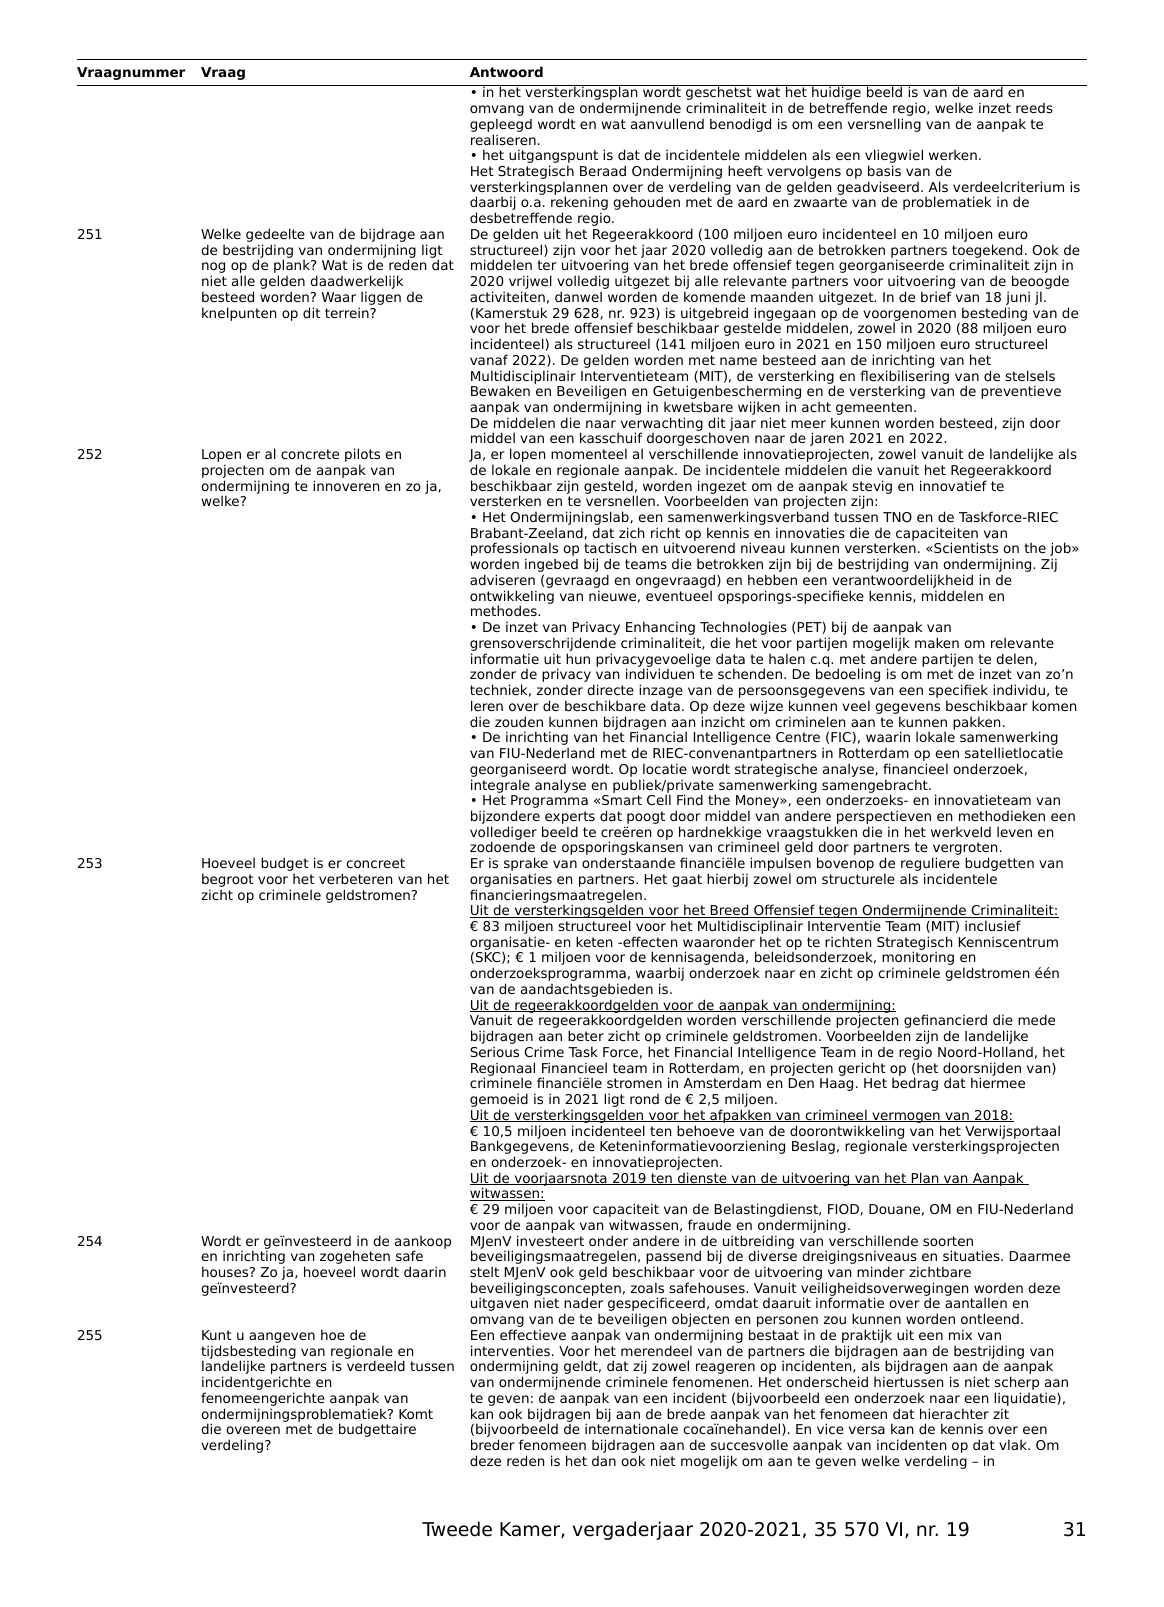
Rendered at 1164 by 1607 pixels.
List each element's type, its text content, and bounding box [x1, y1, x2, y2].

table_cell 254 [77, 1234, 195, 1328]
table_cell Een effectieve aanpak van ondermijning bestaat in de praktijk uit een mix van interventies. Voor het merendeel van de partners die bijdragen aan de bestrijding van ondermijning geldt, dat zij zowel reageren op incidenten, als bijdragen aan de aanpak van ondermijnende criminele fenomenen. Het onderscheid hiertussen is niet scherp aan te geven: de aanpak van een incident (bijvoorbeeld een onderzoek naar een liquidatie), kan ook bijdragen bij aan de brede aanpak van het fenomeen dat hierachter zit (bijvoorbeeld de internationale cocaïnehandel). En vice versa kan de kennis over een breder fenomeen bijdragen aan de succesvolle aanpak van incidenten op dat vlak. Om deze reden is het dan ook niet mogelijk om aan te geven welke verdeling – in [464, 1328, 1087, 1469]
table_cell Kunt u aangeven hoe de tijdsbesteding van regionale en landelijke partners is verdeeld tussen incidentgerichte en fenomeengerichte aanpak van ondermijningsproblematiek? Komt die overeen met de budgettaire verdeling? [195, 1328, 463, 1469]
table_cell Welke gedeelte van de bijdrage aan de bestrijding van ondermijning ligt nog op de plank? Wat is de reden dat niet alle gelden daadwerkelijk besteed worden? Waar liggen de knelpunten op dit terrein? [195, 227, 463, 447]
table_cell 255 [77, 1328, 195, 1469]
table_header Vraagnummer [77, 60, 195, 85]
table_cell Lopen er al concrete pilots en projecten om de aanpak van ondermijning te innoveren en zo ja, welke? [195, 447, 463, 856]
table_cell Hoeveel budget is er concreet begroot voor het verbeteren van het zicht op criminele geldstromen? [195, 856, 463, 1233]
table_cell 253 [77, 856, 195, 1233]
table_cell • in het versterkingsplan wordt geschetst wat het huidige beeld is van de aard en omvang van de ondermijnende criminaliteit in de betreffende regio, welke inzet reeds gepleegd wordt en wat aanvullend benodigd is om een versnelling van de aanpak te realiseren. • het uitgangspunt is dat de incidentele middelen als een vliegwiel werken. Het Strategisch Beraad Ondermijning heeft vervolgens op basis van de versterkingsplannen over de verdeling van de gelden geadviseerd. Als verdeelcriterium is daarbij o.a. rekening gehouden met de aard en zwaarte van de problematiek in de desbetreffende regio. [464, 86, 1087, 227]
table_cell 251 [77, 227, 195, 447]
table_cell Wordt er geïnvesteerd in de aankoop en inrichting van zogeheten safe houses? Zo ja, hoeveel wordt daarin geïnvesteerd? [195, 1234, 463, 1328]
table_header Antwoord [464, 60, 1087, 85]
table_cell MJenV investeert onder andere in de uitbreiding van verschillende soorten beveiligingsmaatregelen, passend bij de diverse dreigingsniveaus en situaties. Daarmee stelt MJenV ook geld beschikbaar voor de uitvoering van minder zichtbare beveiligingsconcepten, zoals safehouses. Vanuit veiligheidsoverwegingen worden deze uitgaven niet nader gespecificeerd, omdat daaruit informatie over de aantallen en omvang van de te beveiligen objecten en personen zou kunnen worden ontleend. [464, 1234, 1087, 1328]
table_cell Er is sprake van onderstaande financiële impulsen bovenop de reguliere budgetten van organisaties en partners. Het gaat hierbij zowel om structurele als incidentele financieringsmaatregelen. Uit de versterkingsgelden voor het Breed Offensief tegen Ondermijnende Criminaliteit: € 83 miljoen structureel voor het Multidisciplinair Interventie Team (MIT) inclusief organisatie- en keten -effecten waaronder het op te richten Strategisch Kenniscentrum (SKC); € 1 miljoen voor de kennisagenda, beleidsonderzoek, monitoring en onderzoeksprogramma, waarbij onderzoek naar en zicht op criminele geldstromen één van de aandachtsgebieden is. Uit de regeerakkoordgelden voor de aanpak van ondermijning: Vanuit de regeerakkoordgelden worden verschillende projecten gefinancierd die mede bijdragen aan beter zicht op criminele geldstromen. Voorbeelden zijn de landelijke Serious Crime Task Force, het Financial Intelligence Team in de regio Noord-Holland, het Regionaal Financieel team in Rotterdam, en projecten gericht op (het doorsnijden van) criminele financiële stromen in Amsterdam en Den Haag. Het bedrag dat hiermee gemoeid is in 2021 ligt rond de € 2,5 miljoen. Uit de versterkingsgelden voor het afpakken van crimineel vermogen van 2018: € 10,5 miljoen incidenteel ten behoeve van de doorontwikkeling van het Verwijsportaal Bankgegevens, de Keteninformatievoorziening Beslag, regionale versterkingsprojecten en onderzoek- en innovatieprojecten. Uit de voorjaarsnota 2019 ten dienste van de uitvoering van het Plan van Aanpak witwassen: € 29 miljoen voor capaciteit van de Belastingdienst, FIOD, Douane, OM en FIU-Nederland voor de aanpak van witwassen, fraude en ondermijning. [464, 856, 1087, 1233]
table_cell [195, 86, 463, 227]
table_cell De gelden uit het Regeerakkoord (100 miljoen euro incidenteel en 10 miljoen euro structureel) zijn voor het jaar 2020 volledig aan de betrokken partners toegekend. Ook de middelen ter uitvoering van het brede offensief tegen georganiseerde criminaliteit zijn in 2020 vrijwel volledig uitgezet bij alle relevante partners voor uitvoering van de beoogde activiteiten, danwel worden de komende maanden uitgezet. In de brief van 18 juni jl. (Kamerstuk 29 628, nr. 923) is uitgebreid ingegaan op de voorgenomen besteding van de voor het brede offensief beschikbaar gestelde middelen, zowel in 2020 (88 miljoen euro incidenteel) als structureel (141 miljoen euro in 2021 en 150 miljoen euro structureel vanaf 2022). De gelden worden met name besteed aan de inrichting van het Multidisciplinair Interventieteam (MIT), de versterking en flexibilisering van de stelsels Bewaken en Beveiligen en Getuigenbescherming en de versterking van de preventieve aanpak van ondermijning in kwetsbare wijken in acht gemeenten. De middelen die naar verwachting dit jaar niet meer kunnen worden besteed, zijn door middel van een kasschuif doorgeschoven naar de jaren 2021 en 2022. [464, 227, 1087, 447]
table_cell Ja, er lopen momenteel al verschillende innovatieprojecten, zowel vanuit de landelijke als de lokale en regionale aanpak. De incidentele middelen die vanuit het Regeerakkoord beschikbaar zijn gesteld, worden ingezet om de aanpak stevig en innovatief te versterken en te versnellen. Voorbeelden van projecten zijn: • Het Ondermijningslab, een samenwerkingsverband tussen TNO en de Taskforce-RIEC Brabant-Zeeland, dat zich richt op kennis en innovaties die de capaciteiten van professionals op tactisch en uitvoerend niveau kunnen versterken. «Scientists on the job» worden ingebed bij de teams die betrokken zijn bij de bestrijding van ondermijning. Zij adviseren (gevraagd en ongevraagd) en hebben een verantwoordelijkheid in de ontwikkeling van nieuwe, eventueel opsporings-specifieke kennis, middelen en methodes. • De inzet van Privacy Enhancing Technologies (PET) bij de aanpak van grensoverschrijdende criminaliteit, die het voor partijen mogelijk maken om relevante informatie uit hun privacygevoelige data te halen c.q. met andere partijen te delen, zonder de privacy van individuen te schenden. De bedoeling is om met de inzet van zo’n techniek, zonder directe inzage van de persoonsgegevens van een specifiek individu, te leren over de beschikbare data. Op deze wijze kunnen veel gegevens beschikbaar komen die zouden kunnen bijdragen aan inzicht om criminelen aan te kunnen pakken. • De inrichting van het Financial Intelligence Centre (FIC), waarin lokale samenwerking van FIU-Nederland met de RIEC-convenantpartners in Rotterdam op een satellietlocatie georganiseerd wordt. Op locatie wordt strategische analyse, financieel onderzoek, integrale analyse en publiek/private samenwerking samengebracht. • Het Programma «Smart Cell Find the Money», een onderzoeks- en innovatieteam van bijzondere experts dat poogt door middel van andere perspectieven en methodieken een vollediger beeld te creëren op hardnekkige vraagstukken die in het werkveld leven en zodoende de opsporingskansen van crimineel geld door partners te vergroten. [464, 447, 1087, 856]
table_cell 252 [77, 447, 195, 856]
table_cell [77, 86, 195, 227]
table_header Vraag [195, 60, 463, 85]
